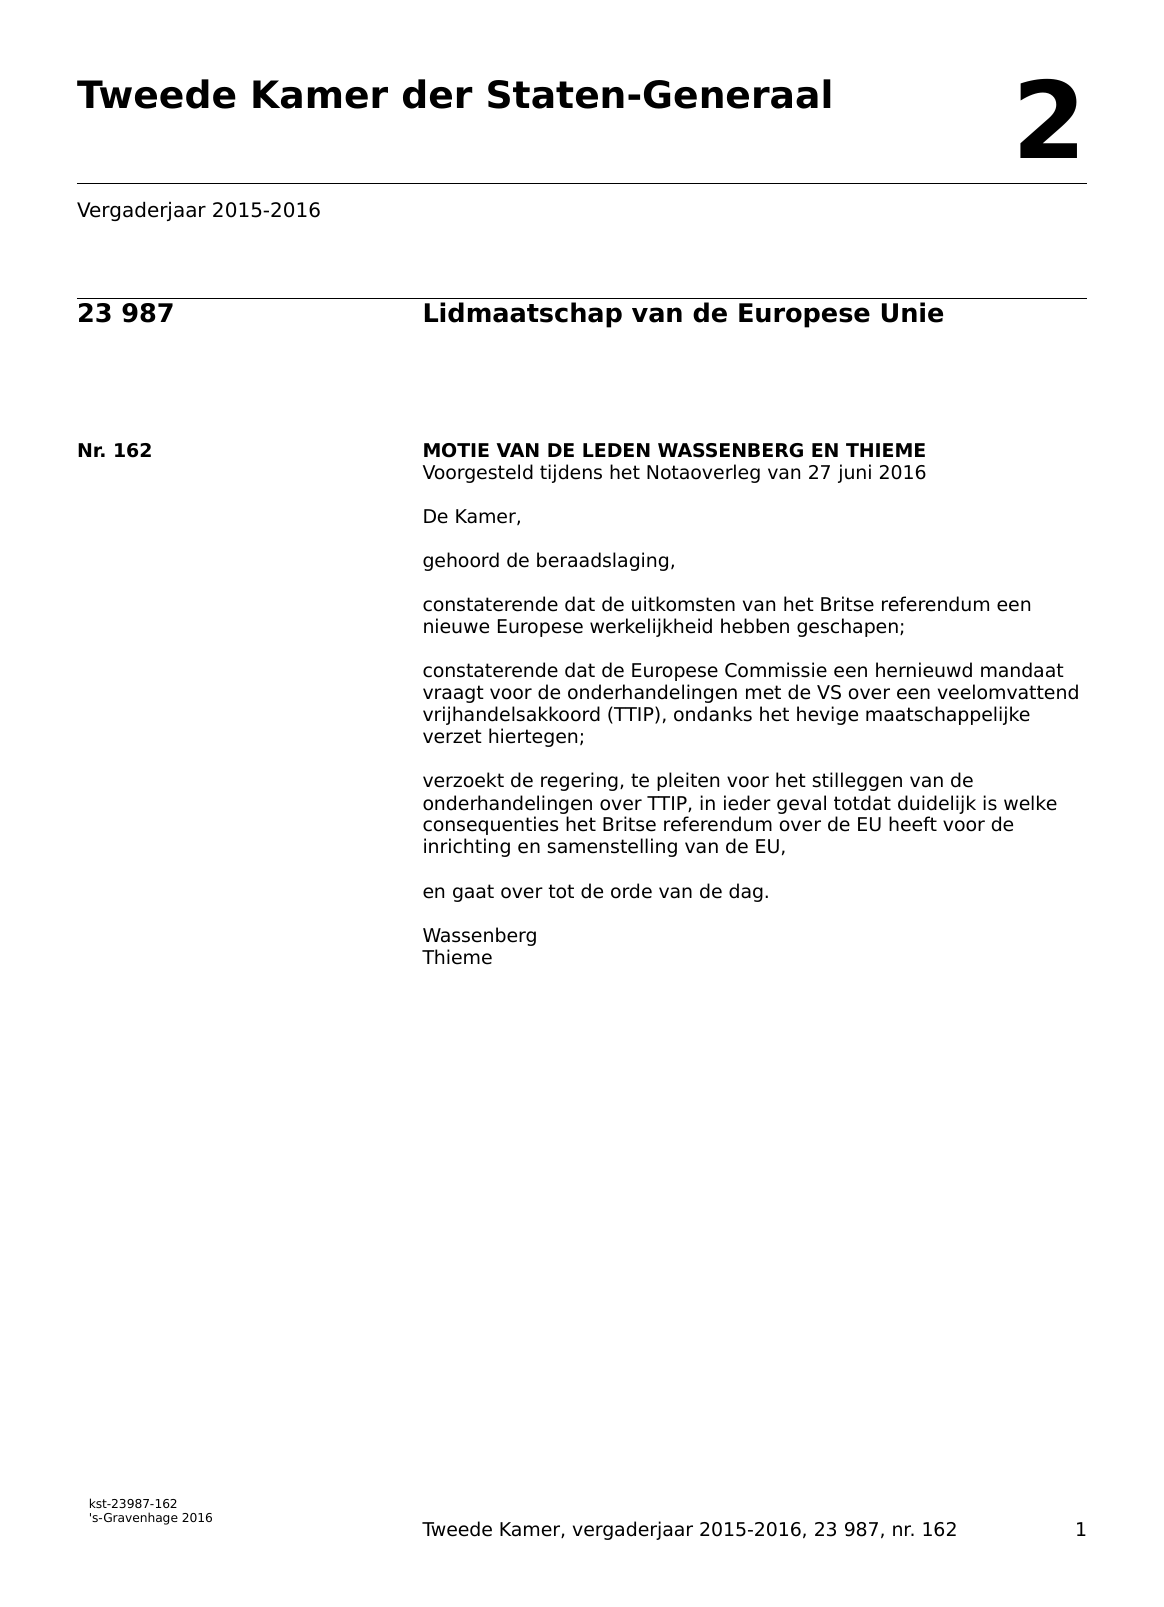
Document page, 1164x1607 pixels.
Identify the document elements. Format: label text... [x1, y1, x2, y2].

text kst-23987-162 [88, 1497, 323, 1511]
table_header Tweede Kamer der Staten-Generaal [77, 59, 886, 183]
table_cell Vergaderjaar 2015-2016 [77, 184, 1087, 298]
text Voorgesteld tijdens het Notaoverleg van 27 juni 2016 [422, 462, 1087, 484]
table_header 2 [886, 59, 1087, 183]
text verzoekt de regering, te pleiten voor het stilleggen van de onderhandelingen over TTIP, in ieder geval totdat duidelijk is welke consequenties het Britse referendum over de EU heeft voor de inrichting en samenstelling van de EU, [422, 770, 1087, 858]
text De Kamer, [422, 506, 1087, 528]
subtitle 23 987 Lidmaatschap van de Europese Unie [77, 299, 1087, 329]
text Wassenberg [422, 925, 1087, 947]
text Thieme [422, 947, 1087, 969]
text 's-Gravenhage 2016 [88, 1511, 323, 1525]
text en gaat over tot de orde van de dag. [422, 881, 1087, 902]
text gehoord de beraadslaging, [422, 550, 1087, 572]
text constaterende dat de Europese Commissie een hernieuwd mandaat vraagt voor de onderhandelingen met de VS over een veelomvattend vrijhandelsakkoord (TTIP), ondanks het hevige maatschappelijke verzet hiertegen; [422, 660, 1087, 748]
text constaterende dat de uitkomsten van het Britse referendum een nieuwe Europese werkelijkheid hebben geschapen; [422, 594, 1087, 638]
subtitle Nr. 162 MOTIE VAN DE LEDEN WASSENBERG EN THIEME [77, 440, 1087, 462]
